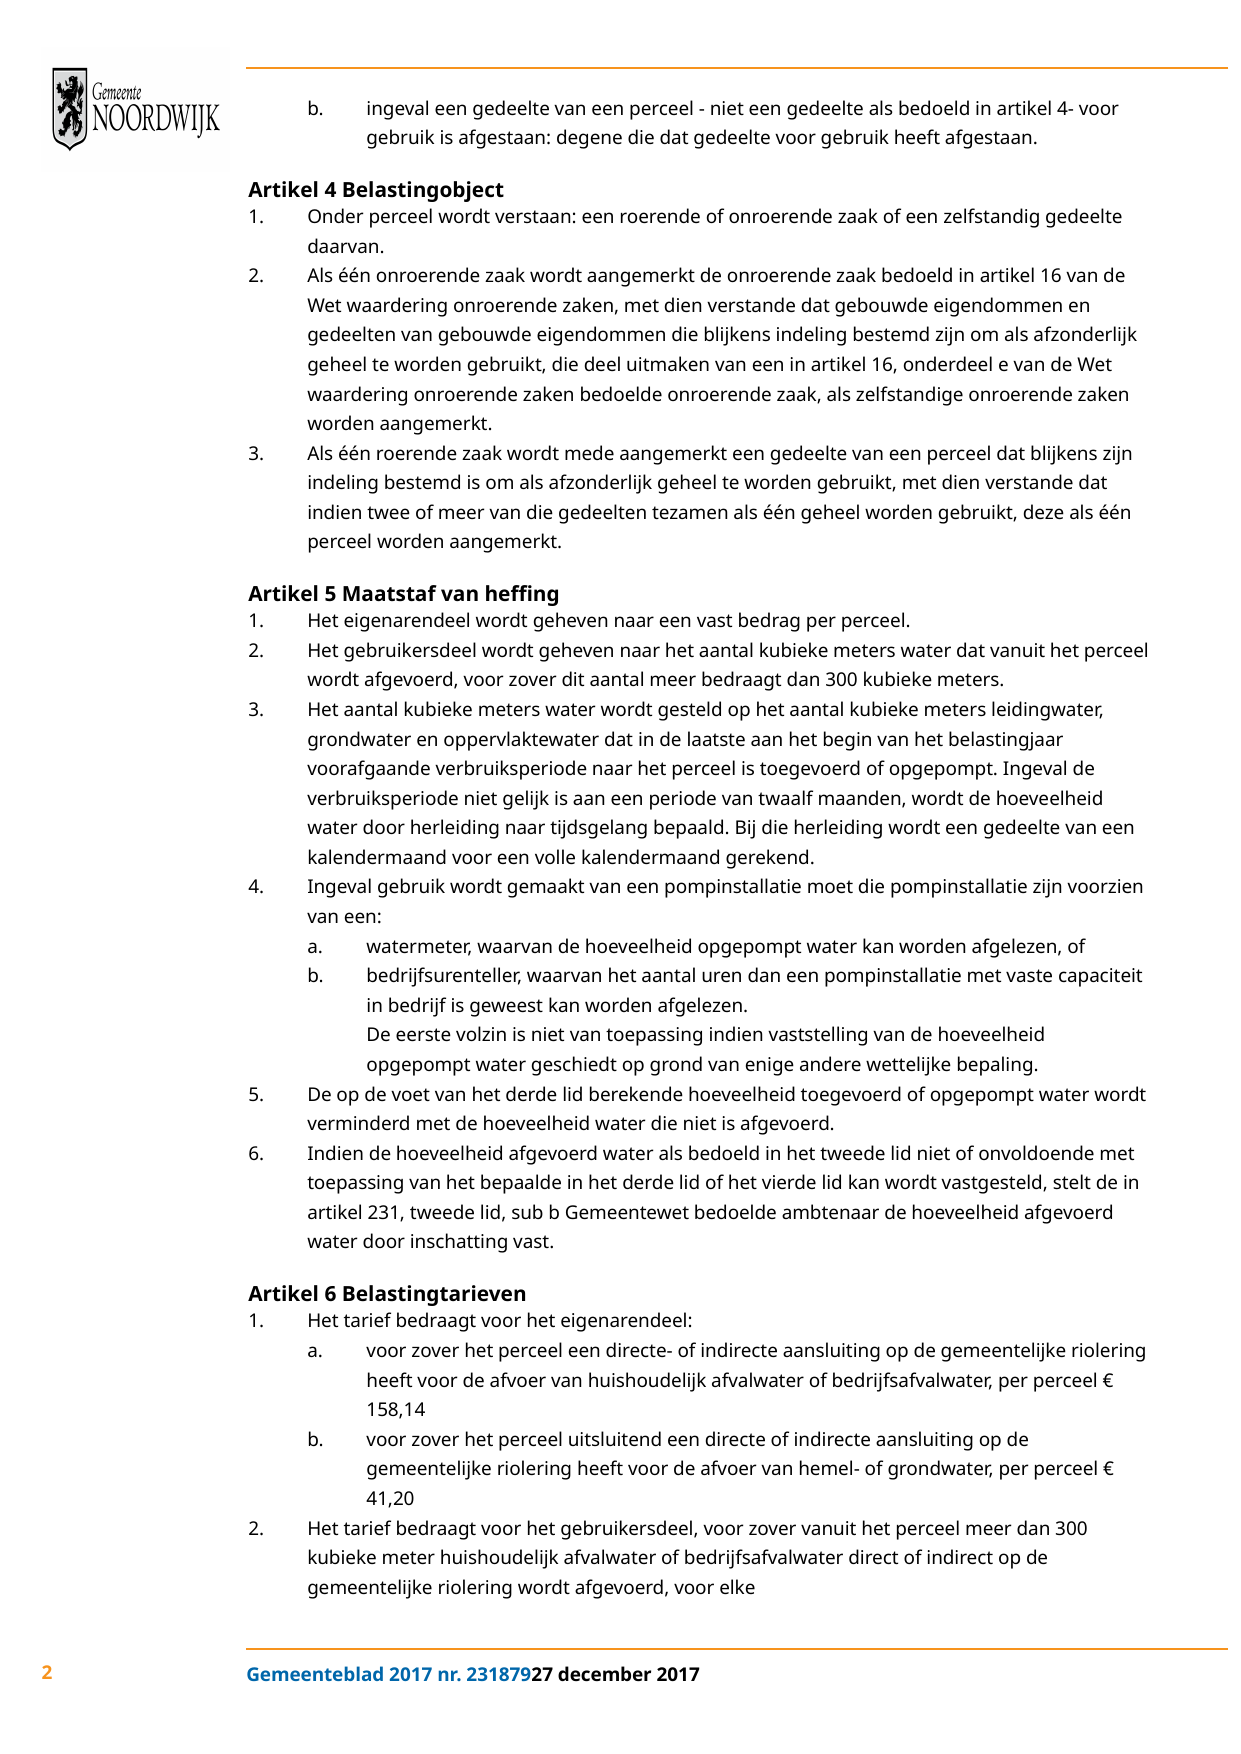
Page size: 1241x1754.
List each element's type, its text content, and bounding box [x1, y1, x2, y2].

list ingeval een gedeelte van een perceel - niet een gedeelte als bedoeld in artikel 4- voor gebruik is afgestaan: degene die dat gedeelte voor gebruik heeft afgestaan. [307, 95, 1152, 150]
list Als één roerende zaak wordt mede aangemerkt een gedeelte van een perceel dat blijkens zijn indeling bestemd is om als afzonderlijk geheel te worden gebruikt, met dien verstande dat indien twee of meer van die gedeelten tezamen als één geheel worden gebruikt, deze als één perceel worden aangemerkt. [248, 440, 1152, 554]
list voor zover het perceel een directe- of indirecte aansluiting op de gemeentelijke riolering heeft voor de afvoer van huishoudelijk afvalwater of bedrijfsafvalwater, per perceel € 158,14 [307, 1337, 1152, 1422]
list voor zover het perceel uitsluitend een directe of indirecte aansluiting op de gemeentelijke riolering heeft voor de afvoer van hemel- of grondwater, per perceel € 41,20 [307, 1426, 1152, 1511]
text Artikel 6 Belastingtarieven [248, 1279, 1152, 1308]
list Het aantal kubieke meters water wordt gesteld op het aantal kubieke meters leidingwater, grondwater en oppervlaktewater dat in de laatste aan het begin van het belastingjaar voorafgaande verbruiksperiode naar het perceel is toegevoerd of opgepompt. Ingeval de verbruiksperiode niet gelijk is aan een periode van twaalf maanden, wordt de hoeveelheid water door herleiding naar tijdsgelang bepaald. Bij die herleiding wordt een gedeelte van een kalendermaand voor een volle kalendermaand gerekend. [248, 696, 1152, 870]
list Het eigenarendeel wordt geheven naar een vast bedrag per perceel. [248, 607, 1152, 633]
picture [41, 47, 231, 172]
list De eerste volzin is niet van toepassing indien vaststelling van de hoeveelheid opgepompt water geschiedt op grond van enige andere wettelijke bepaling. [307, 1022, 1152, 1077]
list bedrijfsurenteller, waarvan het aantal uren dan een pompinstallatie met vaste capaciteit in bedrijf is geweest kan worden afgelezen. [307, 962, 1152, 1018]
text Artikel 4 Belastingobject [248, 175, 1152, 203]
list Het tarief bedraagt voor het gebruikersdeel, voor zover vanuit het perceel meer dan 300 kubieke meter huishoudelijk afvalwater of bedrijfsafvalwater direct of indirect op de gemeentelijke riolering wordt afgevoerd, voor elke [248, 1515, 1152, 1599]
list De op de voet van het derde lid berekende hoeveelheid toegevoerd of opgepompt water wordt verminderd met de hoeveelheid water die niet is afgevoerd. [248, 1081, 1152, 1136]
text Artikel 5 Maatstaf van heffing [248, 579, 1152, 607]
list Indien de hoeveelheid afgevoerd water als bedoeld in het tweede lid niet of onvoldoende met toepassing van het bepaalde in het derde lid of het vierde lid kan wordt vastgesteld, stelt de in artikel 231, tweede lid, sub b Gemeentewet bedoelde ambtenaar de hoeveelheid afgevoerd water door inschatting vast. [248, 1140, 1152, 1254]
list Als één onroerende zaak wordt aangemerkt de onroerende zaak bedoeld in artikel 16 van de Wet waardering onroerende zaken, met dien verstande dat gebouwde eigendommen en gedeelten van gebouwde eigendommen die blijkens indeling bestemd zijn om als afzonderlijk geheel te worden gebruikt, die deel uitmaken van een in artikel 16, onderdeel e van de Wet waardering onroerende zaken bedoelde onroerende zaak, als zelfstandige onroerende zaken worden aangemerkt. [248, 262, 1152, 436]
list Onder perceel wordt verstaan: een roerende of onroerende zaak of een zelfstandig gedeelte daarvan. [248, 203, 1152, 258]
list Het gebruikersdeel wordt geheven naar het aantal kubieke meters water dat vanuit het perceel wordt afgevoerd, voor zover dit aantal meer bedraagt dan 300 kubieke meters. [248, 637, 1152, 692]
list watermeter, waarvan de hoeveelheid opgepompt water kan worden afgelezen, of [307, 933, 1152, 959]
list Het tarief bedraagt voor het eigenarendeel: [248, 1308, 1152, 1333]
list Ingeval gebruik wordt gemaakt van een pompinstallatie moet die pompinstallatie zijn voorzien van een: [248, 874, 1152, 929]
